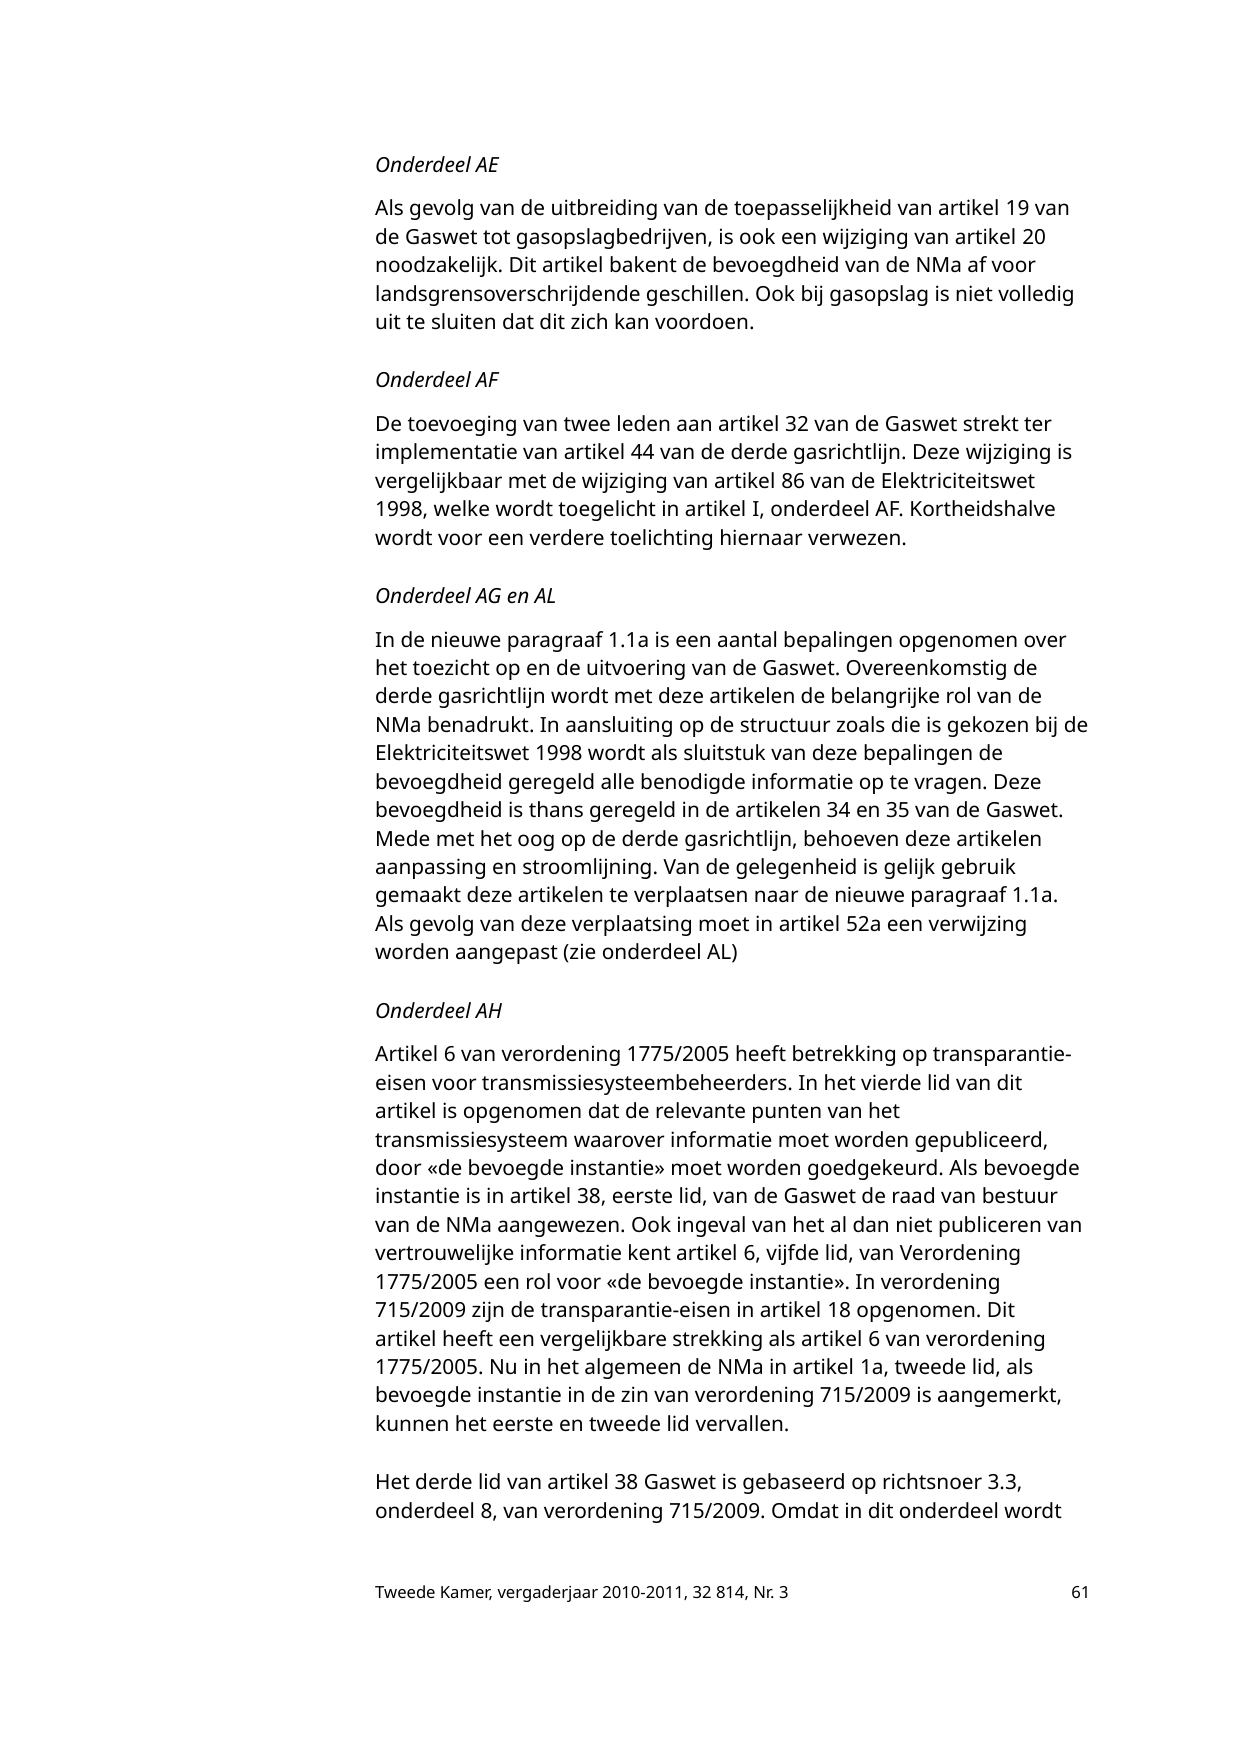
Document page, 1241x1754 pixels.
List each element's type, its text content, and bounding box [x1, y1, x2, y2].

text In de nieuwe paragraaf 1.1a is een aantal bepalingen opgenomen over het toezicht op en de uitvoering van de Gaswet. Overeenkomstig de derde gasrichtlijn wordt met deze artikelen de belangrijke rol van de NMa benadrukt. In aansluiting op de structuur zoals die is gekozen bij de Elektriciteitswet 1998 wordt als sluitstuk van deze bepalingen de bevoegdheid geregeld alle benodigde informatie op te vragen. Deze bevoegdheid is thans geregeld in de artikelen 34 en 35 van de Gaswet. Mede met het oog op de derde gasrichtlijn, behoeven deze artikelen aanpassing en stroomlijning. Van de gelegenheid is gelijk gebruik gemaakt deze artikelen te verplaatsen naar de nieuwe paragraaf 1.1a. Als gevolg van deze verplaatsing moet in artikel 52a een verwijzing worden aangepast (zie onderdeel AL) [375, 625, 1090, 966]
text Onderdeel AH [375, 996, 1090, 1024]
text De toevoeging van twee leden aan artikel 32 van de Gaswet strekt ter implementatie van artikel 44 van de derde gasrichtlijn. Deze wijziging is vergelijkbaar met de wijziging van artikel 86 van de Elektriciteitswet 1998, welke wordt toegelicht in artikel I, onderdeel AF. Kortheidshalve wordt voor een verdere toelichting hiernaar verwezen. [375, 409, 1090, 551]
text Onderdeel AF [375, 366, 1090, 394]
text Het derde lid van artikel 38 Gaswet is gebaseerd op richtsnoer 3.3, onderdeel 8, van verordening 715/2009. Omdat in dit onderdeel wordt [375, 1467, 1090, 1524]
text Onderdeel AE [375, 150, 1090, 178]
text Onderdeel AG en AL [375, 581, 1090, 610]
text Artikel 6 van verordening 1775/2005 heeft betrekking op transparantie-eisen voor transmissiesysteembeheerders. In het vierde lid van dit artikel is opgenomen dat de relevante punten van het transmissiesysteem waarover informatie moet worden gepubliceerd, door «de bevoegde instantie» moet worden goedgekeurd. Als bevoegde instantie is in artikel 38, eerste lid, van de Gaswet de raad van bestuur van de NMa aangewezen. Ook ingeval van het al dan niet publiceren van vertrouwelijke informatie kent artikel 6, vijfde lid, van Verordening 1775/2005 een rol voor «de bevoegde instantie». In verordening 715/2009 zijn de transparantie-eisen in artikel 18 opgenomen. Dit artikel heeft een vergelijkbare strekking als artikel 6 van verordening 1775/2005. Nu in het algemeen de NMa in artikel 1a, tweede lid, als bevoegde instantie in de zin van verordening 715/2009 is aangemerkt, kunnen het eerste en tweede lid vervallen. [375, 1039, 1090, 1437]
text Als gevolg van de uitbreiding van de toepasselijkheid van artikel 19 van de Gaswet tot gasopslagbedrijven, is ook een wijziging van artikel 20 noodzakelijk. Dit artikel bakent de bevoegdheid van de NMa af voor landsgrensoverschrijdende geschillen. Ook bij gasopslag is niet volledig uit te sluiten dat dit zich kan voordoen. [375, 193, 1090, 336]
